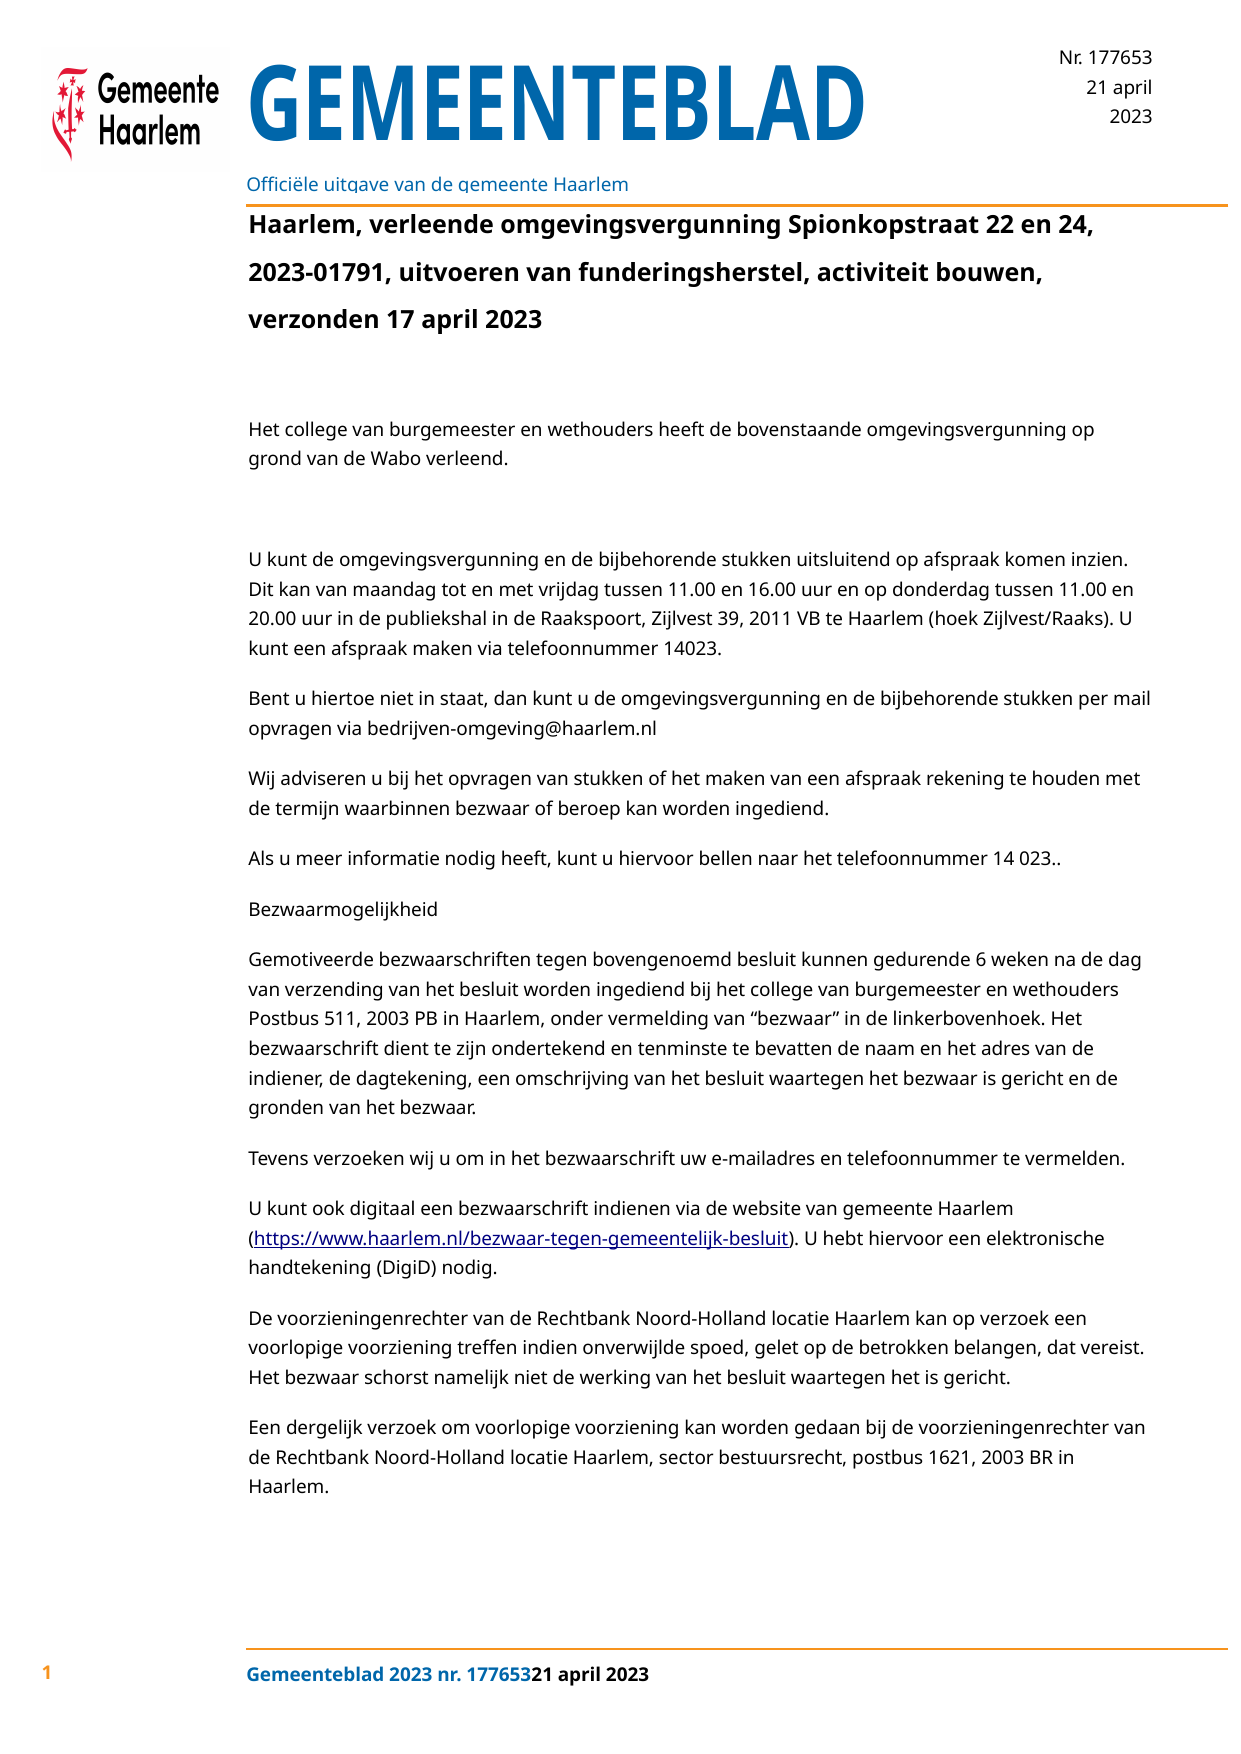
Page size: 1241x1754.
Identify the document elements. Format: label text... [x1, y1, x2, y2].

text De voorzieningenrechter van de Rechtbank Noord-Holland locatie Haarlem kan op verzoek een voorlopige voorziening treffen indien onverwijlde spoed, gelet op de betrokken belangen, dat vereist. Het bezwaar schorst namelijk niet de werking van het besluit waartegen het is gericht. [248, 1305, 1152, 1389]
text Haarlem, verleende omgevingsvergunning Spionkopstraat 22 en 24, 2023-01791, uitvoeren van funderingsherstel, activiteit bouwen, verzonden 17 april 2023 [248, 207, 1152, 336]
text Gemotiveerde bezwaarschriften tegen bovengenoemd besluit kunnen gedurende 6 weken na de dag van verzending van het besluit worden ingediend bij het college van burgemeester en wethouders Postbus 511, 2003 PB in Haarlem, onder vermelding van “bezwaar” in de linkerbovenhoek. Het bezwaarschrift dient te zijn ondertekend en tenminste te bevatten de naam en het adres van de indiener, de dagtekening, een omschrijving van het besluit waartegen het bezwaar is gericht en de gronden van het bezwaar. [248, 946, 1152, 1120]
text Een dergelijk verzoek om voorlopige voorziening kan worden gedaan bij de voorzieningenrechter van de Rechtbank Noord-Holland locatie Haarlem, sector bestuursrecht, postbus 1621, 2003 BR in Haarlem. [248, 1414, 1152, 1499]
text U kunt ook digitaal een bezwaarschrift indienen via de website van gemeente Haarlem (https://www.haarlem.nl/bezwaar-tegen-gemeentelijk-besluit). U hebt hiervoor een elektronische handtekening (DigiD) nodig. [248, 1195, 1152, 1280]
text Als u meer informatie nodig heeft, kunt u hiervoor bellen naar het telefoonnummer 14 023.. [248, 846, 1152, 871]
text Wij adviseren u bij het opvragen van stukken of het maken van een afspraak rekening te houden met de termijn waarbinnen bezwaar of beroep kan worden ingediend. [248, 766, 1152, 821]
text Tevens verzoeken wij u om in het bezwaarschrift uw e-mailadres en telefoonnummer te vermelden. [248, 1145, 1152, 1170]
text Bezwaarmogelijkheid [248, 896, 1152, 922]
text Het college van burgemeester en wethouders heeft de bovenstaande omgevingsvergunning op grond van de Wabo verleend. [248, 416, 1152, 471]
text Bent u hiertoe niet in staat, dan kunt u de omgevingsvergunning en de bijbehorende stukken per mail opvragen via bedrijven-omgeving@haarlem.nl [248, 686, 1152, 741]
picture [41, 47, 231, 172]
text U kunt de omgevingsvergunning en de bijbehorende stukken uitsluitend op afspraak komen inzien. Dit kan van maandag tot en met vrijdag tussen 11.00 en 16.00 uur en op donderdag tussen 11.00 en 20.00 uur in de publiekshal in de Raakspoort, Zijlvest 39, 2011 VB te Haarlem (hoek Zijlvest/Raaks). U kunt een afspraak maken via telefoonnummer 14023. [248, 546, 1152, 661]
